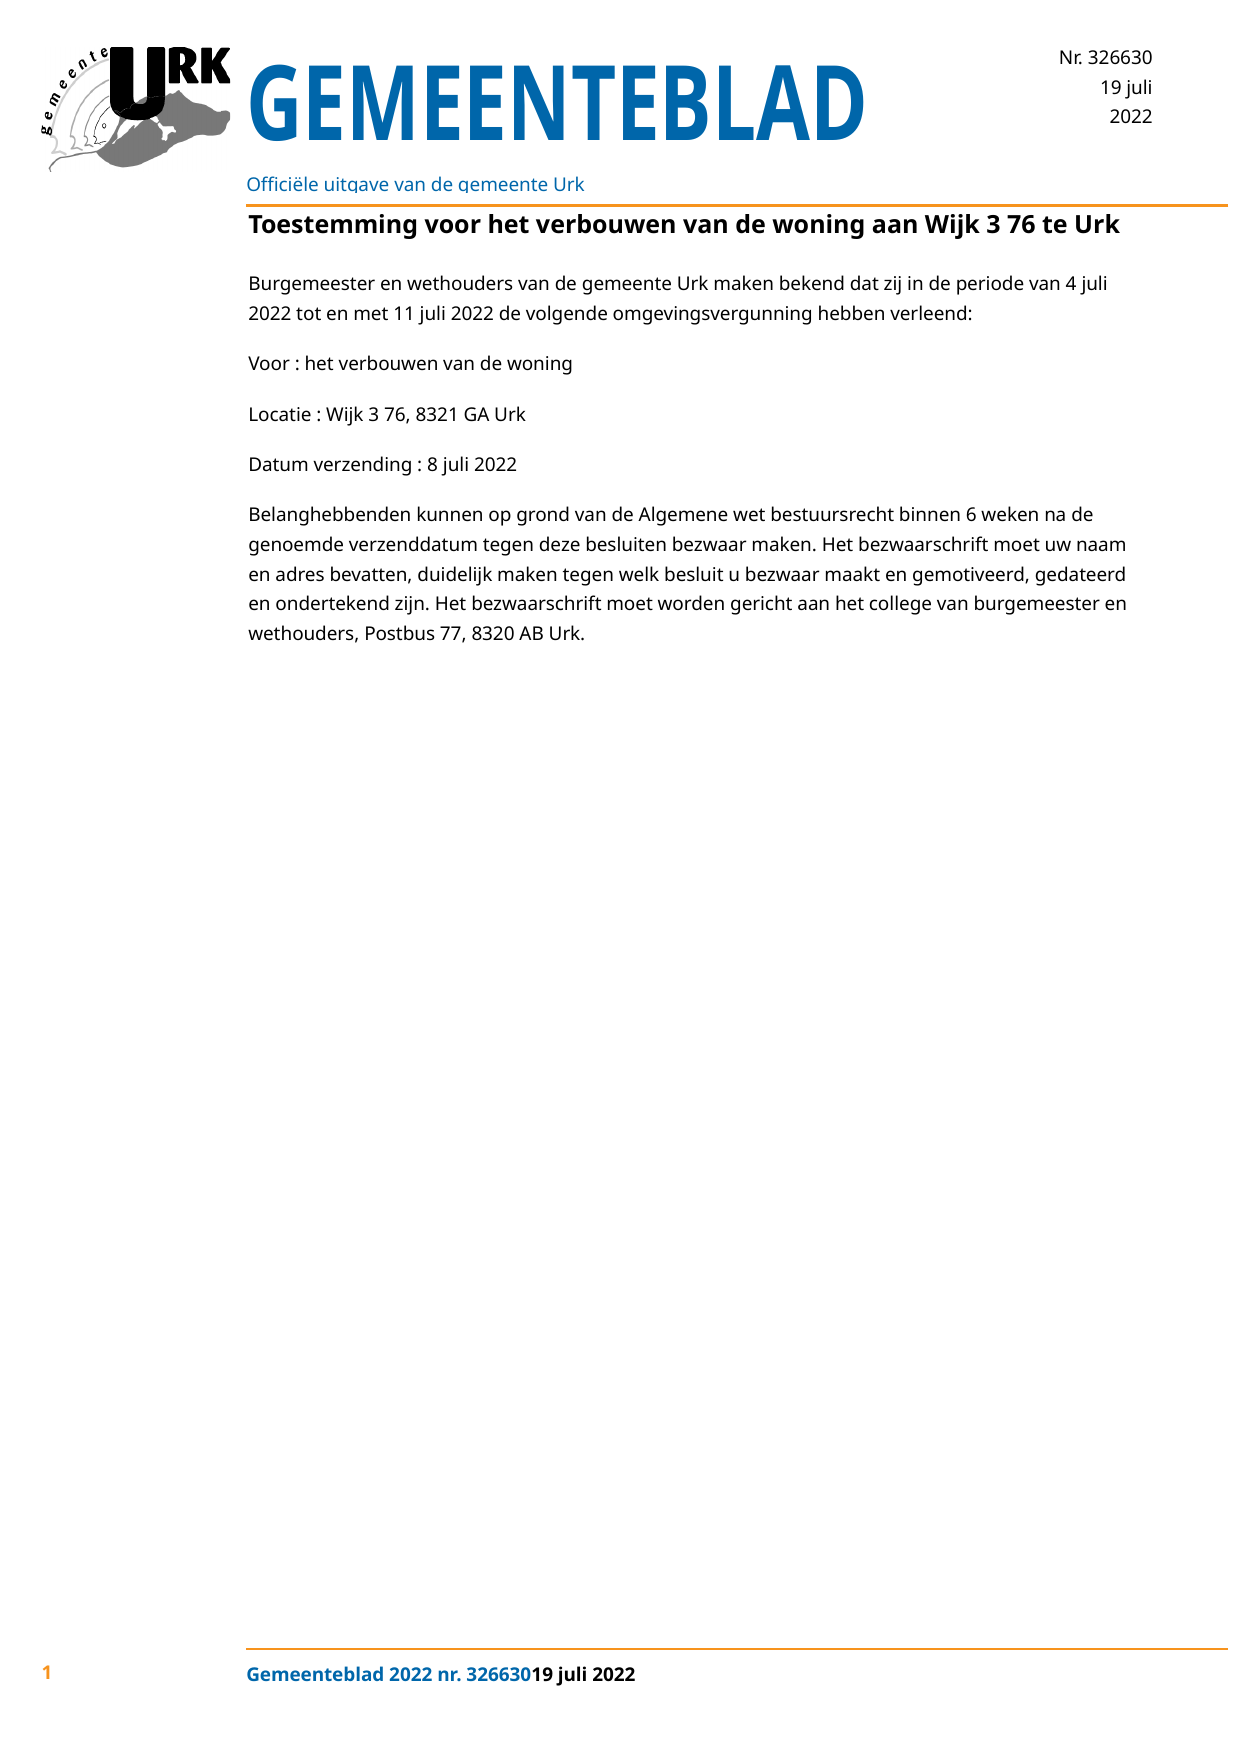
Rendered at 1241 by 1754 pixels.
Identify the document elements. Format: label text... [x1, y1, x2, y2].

text Burgemeester en wethouders van de gemeente Urk maken bekend dat zij in de periode van 4 juli 2022 tot en met 11 juli 2022 de volgende omgevingsvergunning hebben verleend: [248, 270, 1152, 326]
text Belanghebbenden kunnen op grond van de Algemene wet bestuursrecht binnen 6 weken na de genoemde verzenddatum tegen deze besluiten bezwaar maken. Het bezwaarschrift moet uw naam en adres bevatten, duidelijk maken tegen welk besluit u bezwaar maakt en gemotiveerd, gedateerd en ondertekend zijn. Het bezwaarschrift moet worden gericht aan het college van burgemeester en wethouders, Postbus 77, 8320 AB Urk. [248, 502, 1152, 646]
picture [41, 47, 231, 172]
text Locatie : Wijk 3 76, 8321 GA Urk [248, 401, 1152, 426]
text Voor : het verbouwen van de woning [248, 350, 1152, 376]
text Datum verzending : 8 juli 2022 [248, 451, 1152, 477]
text Toestemming voor het verbouwen van de woning aan Wijk 3 76 te Urk [248, 207, 1152, 241]
